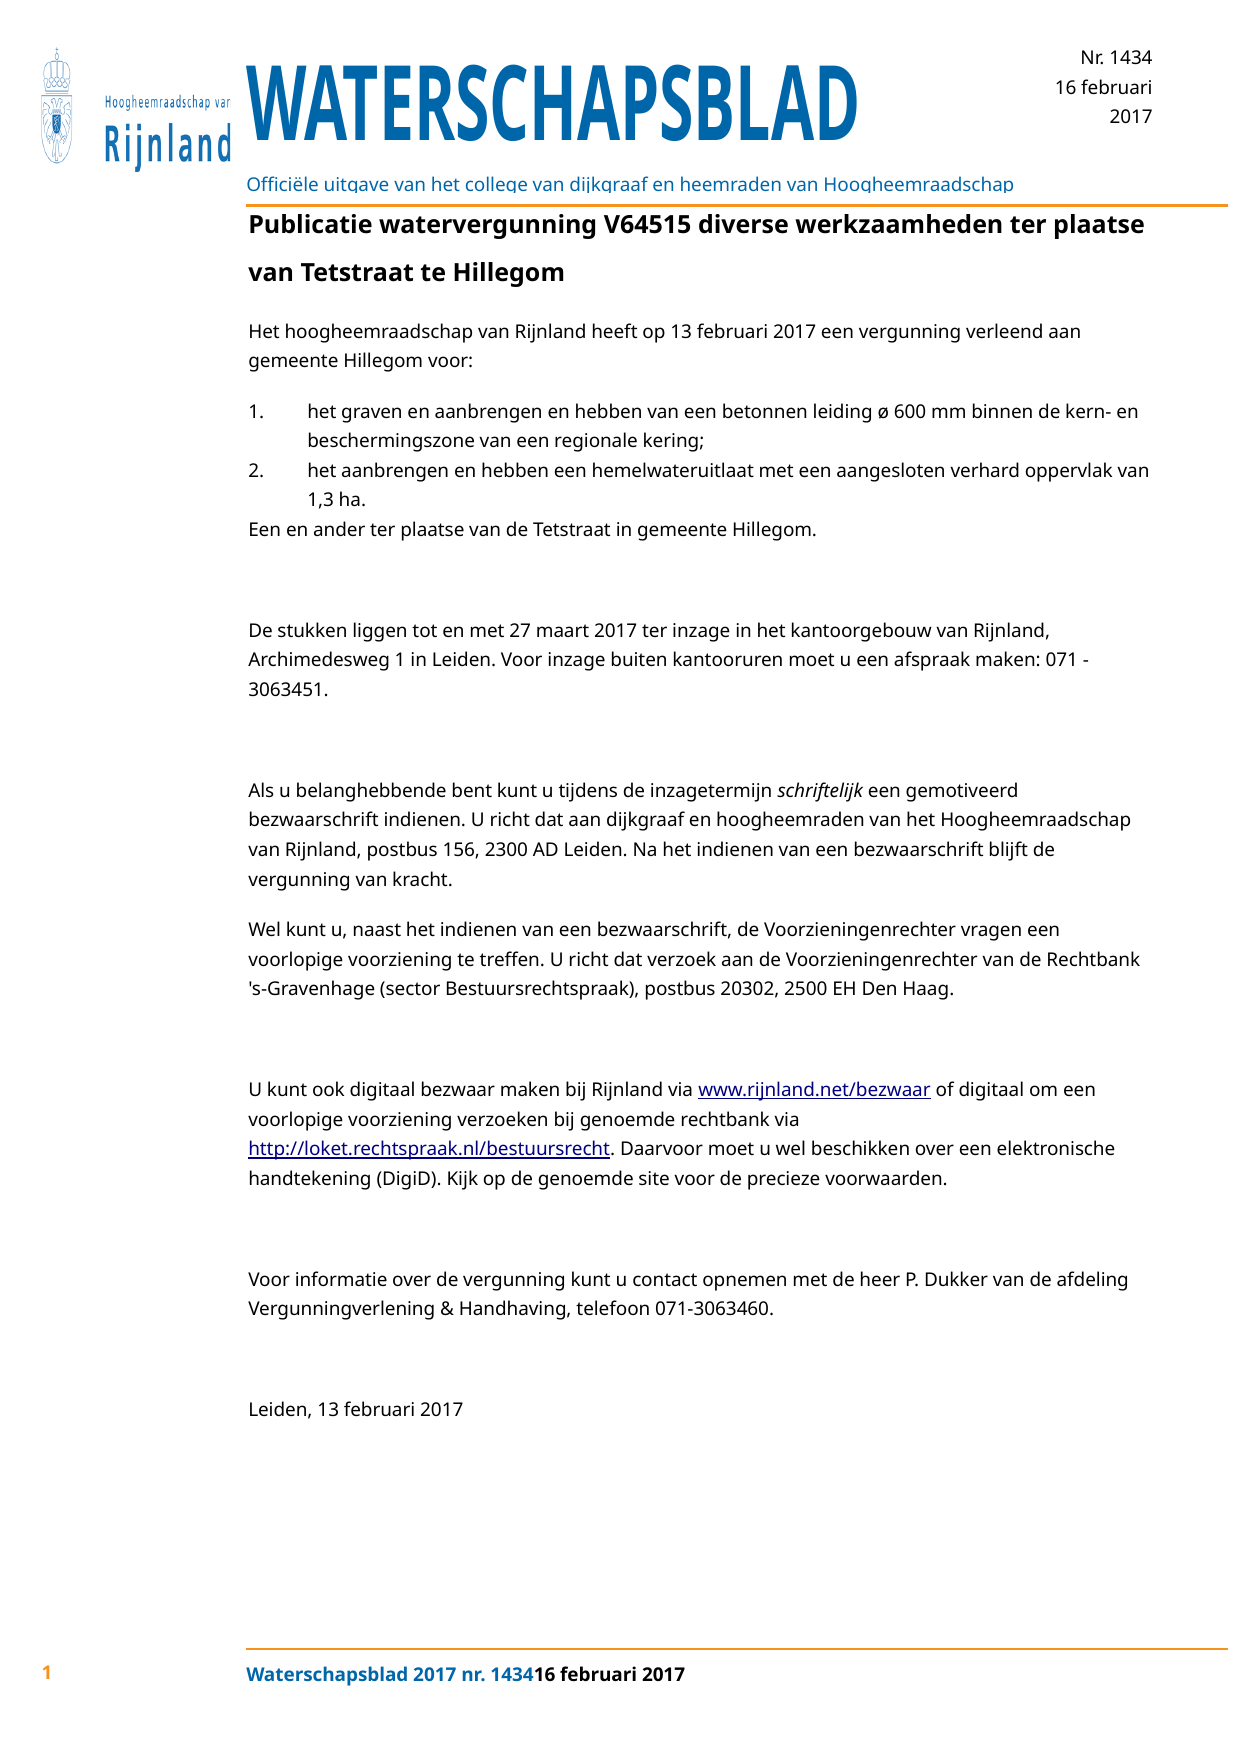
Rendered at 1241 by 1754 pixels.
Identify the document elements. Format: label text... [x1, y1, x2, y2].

list het aanbrengen en hebben een hemelwateruitlaat met een aangesloten verhard oppervlak van 1,3 ha. [248, 457, 1152, 512]
text Wel kunt u, naast het indienen van een bezwaarschrift, de Voorzieningenrechter vragen een voorlopige voorziening te treffen. U richt dat verzoek aan de Voorzieningenrechter van de Rechtbank 's-Gravenhage (sector Bestuursrechtspraak), postbus 20302, 2500 EH Den Haag. [248, 916, 1152, 1001]
text Voor informatie over de vergunning kunt u contact opnemen met de heer P. Dukker van de afdeling Vergunningverlening & Handhaving, telefoon 071-3063460. [248, 1266, 1152, 1321]
text Als u belanghebbende bent kunt u tijdens de inzagetermijn schriftelijk een gemotiveerd bezwaarschrift indienen. U richt dat aan dijkgraaf en hoogheemraden van het Hoogheemraadschap van Rijnland, postbus 156, 2300 AD Leiden. Na het indienen van een bezwaarschrift blijft de vergunning van kracht. [248, 777, 1152, 892]
picture [41, 47, 231, 172]
text Leiden, 13 februari 2017 [248, 1396, 1152, 1422]
text Een en ander ter plaatse van de Tetstraat in gemeente Hillegom. [248, 516, 1152, 542]
text Het hoogheemraadschap van Rijnland heeft op 13 februari 2017 een vergunning verleend aan gemeente Hillegom voor: [248, 318, 1152, 373]
text U kunt ook digitaal bezwaar maken bij Rijnland via www.rijnland.net/bezwaar of digitaal om een voorlopige voorziening verzoeken bij genoemde rechtbank via http://loket.rechtspraak.nl/bestuursrecht. Daarvoor moet u wel beschikken over een elektronische handtekening (DigiD). Kijk op de genoemde site voor de precieze voorwaarden. [248, 1076, 1152, 1191]
list het graven en aanbrengen en hebben van een betonnen leiding ø 600 mm binnen de kern- en beschermingszone van een regionale kering; [248, 398, 1152, 453]
text Publicatie watervergunning V64515 diverse werkzaamheden ter plaatse van Tetstraat te Hillegom [248, 207, 1152, 288]
text De stukken liggen tot en met 27 maart 2017 ter inzage in het kantoorgebouw van Rijnland, Archimedesweg 1 in Leiden. Voor inzage buiten kantooruren moet u een afspraak maken: 071 - 3063451. [248, 617, 1152, 702]
